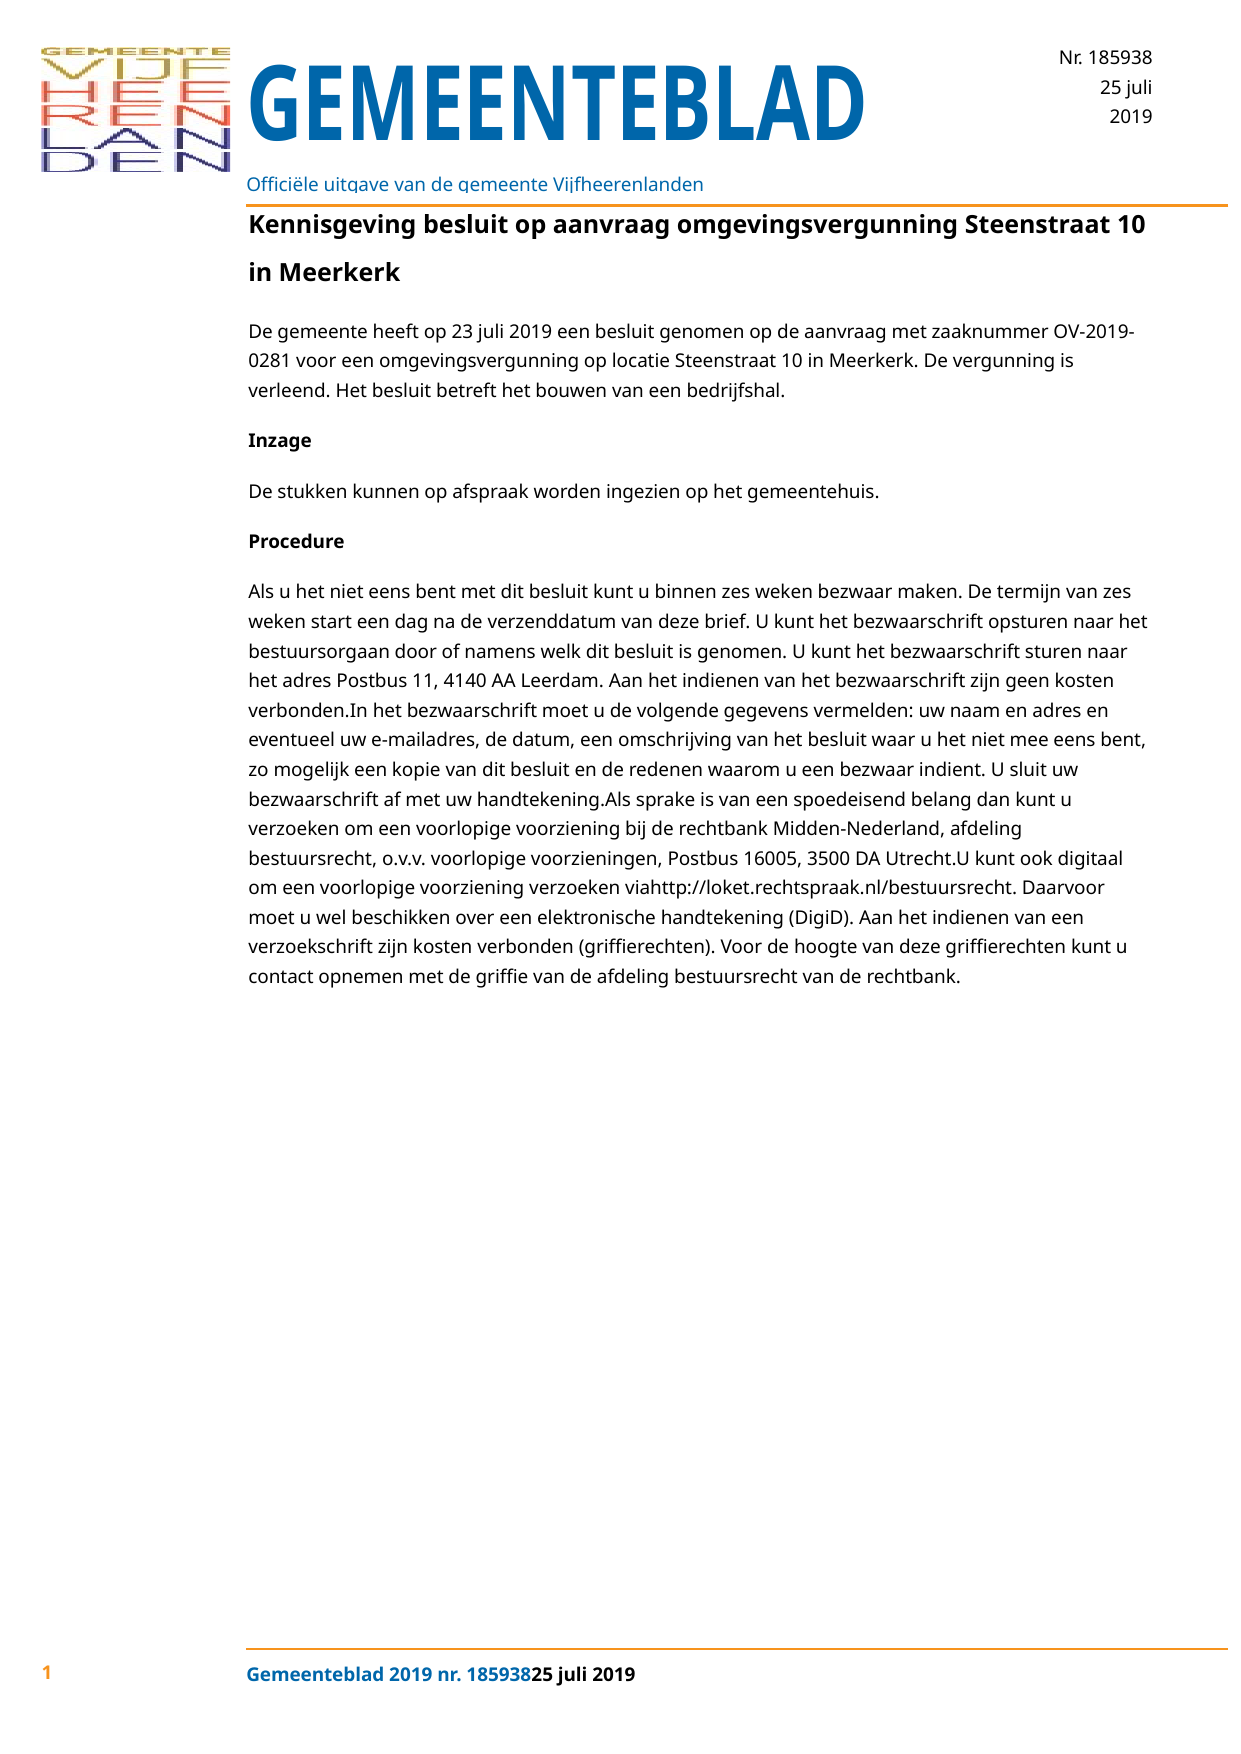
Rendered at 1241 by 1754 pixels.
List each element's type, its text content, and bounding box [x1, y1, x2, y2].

picture [41, 47, 231, 172]
text Als u het niet eens bent met dit besluit kunt u binnen zes weken bezwaar maken. De termijn van zes weken start een dag na de verzenddatum van deze brief. U kunt het bezwaarschrift opsturen naar het bestuursorgaan door of namens welk dit besluit is genomen. U kunt het bezwaarschrift sturen naar het adres Postbus 11, 4140 AA Leerdam. Aan het indienen van het bezwaarschrift zijn geen kosten verbonden.In het bezwaarschrift moet u de volgende gegevens vermelden: uw naam en adres en eventueel uw e-mailadres, de datum, een omschrijving van het besluit waar u het niet mee eens bent, zo mogelijk een kopie van dit besluit en de redenen waarom u een bezwaar indient. U sluit uw bezwaarschrift af met uw handtekening.Als sprake is van een spoedeisend belang dan kunt u verzoeken om een voorlopige voorziening bij de rechtbank Midden-Nederland, afdeling bestuursrecht, o.v.v. voorlopige voorzieningen, Postbus 16005, 3500 DA Utrecht.U kunt ook digitaal om een voorlopige voorziening verzoeken viahttp://loket.rechtspraak.nl/bestuursrecht. Daarvoor moet u wel beschikken over een elektronische handtekening (DigiD). Aan het indienen van een verzoekschrift zijn kosten verbonden (griffierechten). Voor de hoogte van deze griffierechten kunt u contact opnemen met de griffie van de afdeling bestuursrecht van de rechtbank. [248, 579, 1152, 989]
text Procedure [248, 528, 1152, 554]
text De stukken kunnen op afspraak worden ingezien op het gemeentehuis. [248, 478, 1152, 504]
text Inzage [248, 427, 1152, 453]
text Kennisgeving besluit op aanvraag omgevingsvergunning Steenstraat 10 in Meerkerk [248, 207, 1152, 288]
text De gemeente heeft op 23 juli 2019 een besluit genomen op de aanvraag met zaaknummer OV-2019-0281 voor een omgevingsvergunning op locatie Steenstraat 10 in Meerkerk. De vergunning is verleend. Het besluit betreft het bouwen van een bedrijfshal. [248, 318, 1152, 403]
